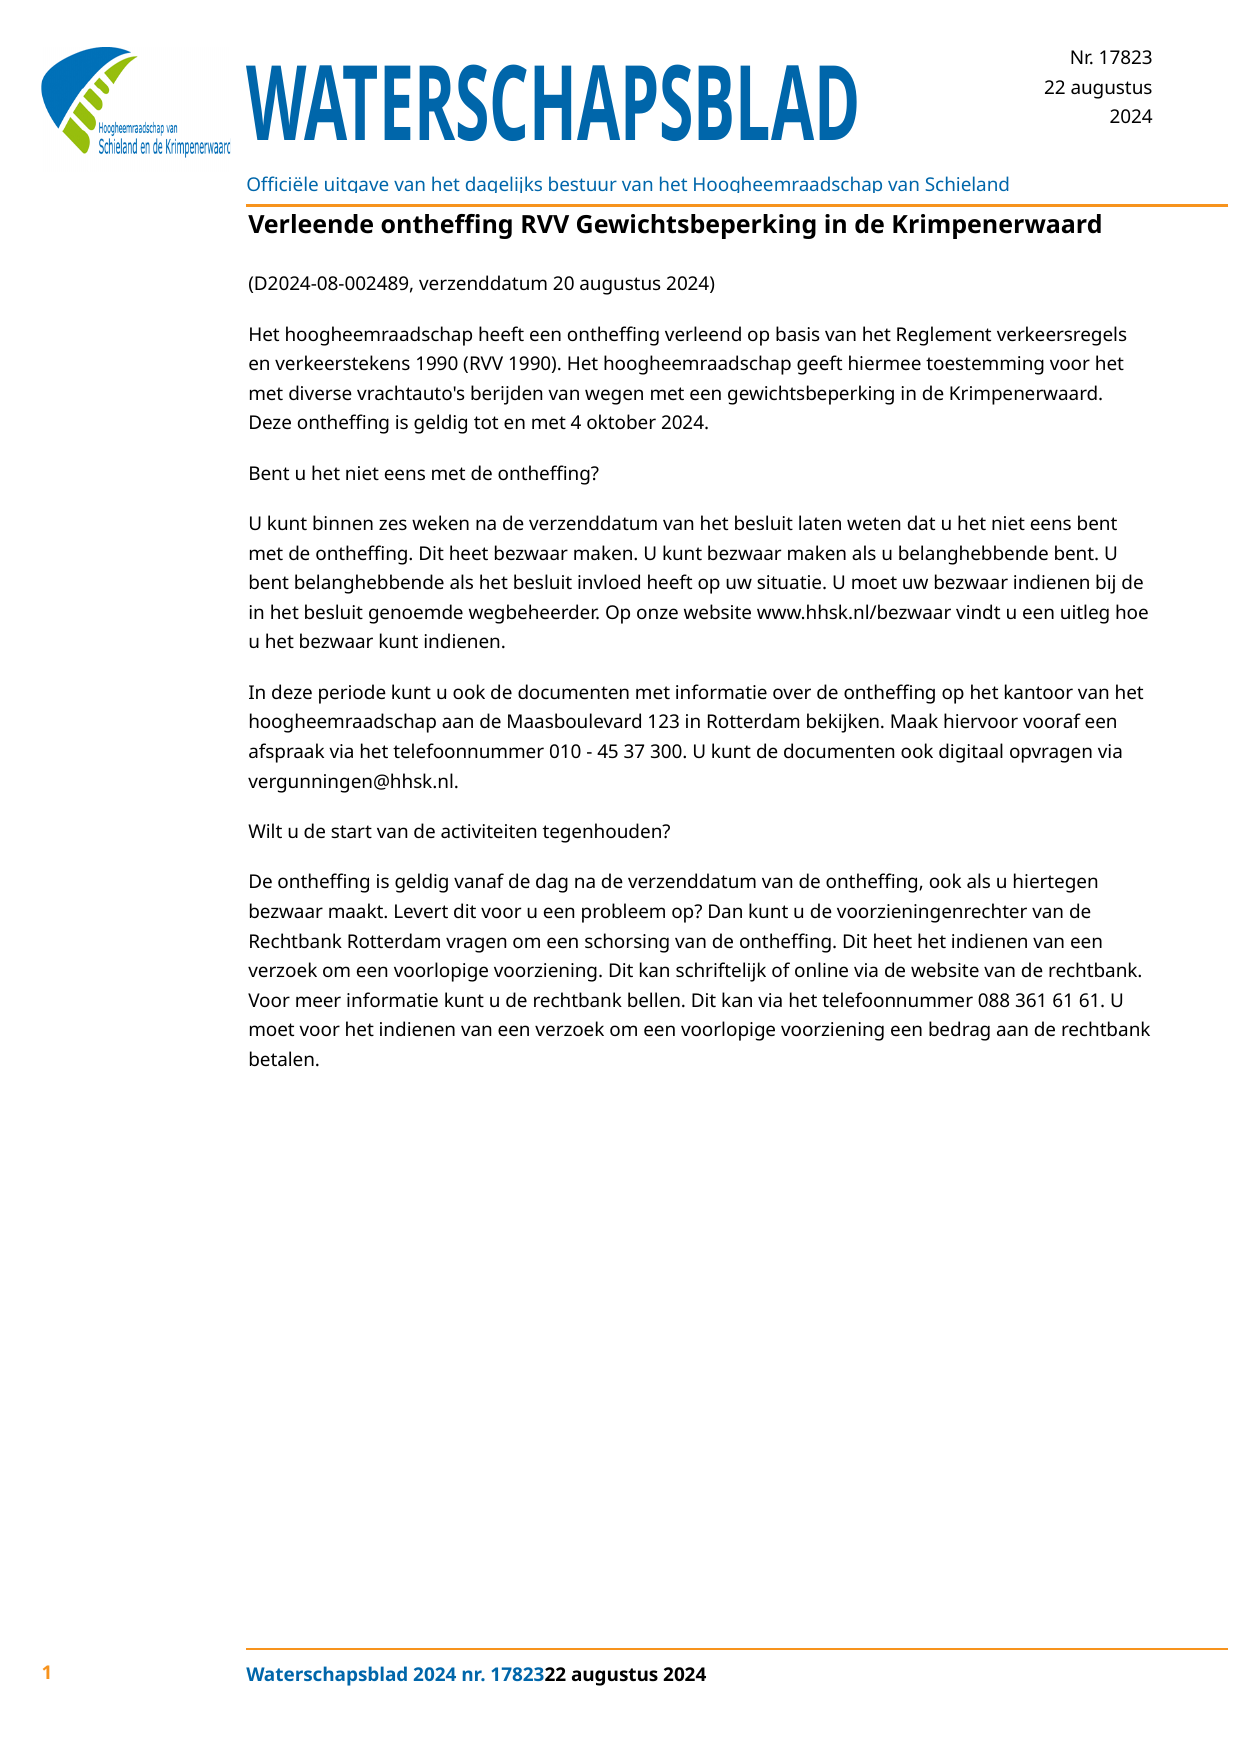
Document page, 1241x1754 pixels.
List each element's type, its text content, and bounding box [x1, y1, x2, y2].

picture [41, 47, 231, 172]
text (D2024-08-002489, verzenddatum 20 augustus 2024) [248, 270, 1152, 296]
text De ontheffing is geldig vanaf de dag na de verzenddatum van de ontheffing, ook als u hiertegen bezwaar maakt. Levert dit voor u een probleem op? Dan kunt u de voorzieningenrechter van de Rechtbank Rotterdam vragen om een schorsing van de ontheffing. Dit heet het indienen van een verzoek om een voorlopige voorziening. Dit kan schriftelijk of online via de website van de rechtbank. Voor meer informatie kunt u de rechtbank bellen. Dit kan via het telefoonnummer 088 361 61 61. U moet voor het indienen van een verzoek om een voorlopige voorziening een bedrag aan de rechtbank betalen. [248, 869, 1152, 1072]
text U kunt binnen zes weken na de verzenddatum van het besluit laten weten dat u het niet eens bent met de ontheffing. Dit heet bezwaar maken. U kunt bezwaar maken als u belanghebbende bent. U bent belanghebbende als het besluit invloed heeft op uw situatie. U moet uw bezwaar indienen bij de in het besluit genoemde wegbeheerder. Op onze website www.hhsk.nl/bezwaar vindt u een uitleg hoe u het bezwaar kunt indienen. [248, 510, 1152, 654]
text In deze periode kunt u ook de documenten met informatie over de ontheffing op het kantoor van het hoogheemraadschap aan de Maasboulevard 123 in Rotterdam bekijken. Maak hiervoor vooraf een afspraak via het telefoonnummer 010 - 45 37 300. U kunt de documenten ook digitaal opvragen via vergunningen@hhsk.nl. [248, 679, 1152, 793]
text Bent u het niet eens met de ontheffing? [248, 460, 1152, 486]
text Verleende ontheffing RVV Gewichtsbeperking in de Krimpenerwaard [248, 207, 1152, 241]
text Wilt u de start van de activiteiten tegenhouden? [248, 818, 1152, 844]
text Het hoogheemraadschap heeft een ontheffing verleend op basis van het Reglement verkeersregels en verkeerstekens 1990 (RVV 1990). Het hoogheemraadschap geeft hiermee toestemming voor het met diverse vrachtauto's berijden van wegen met een gewichtsbeperking in de Krimpenerwaard. Deze ontheffing is geldig tot en met 4 oktober 2024. [248, 321, 1152, 435]
